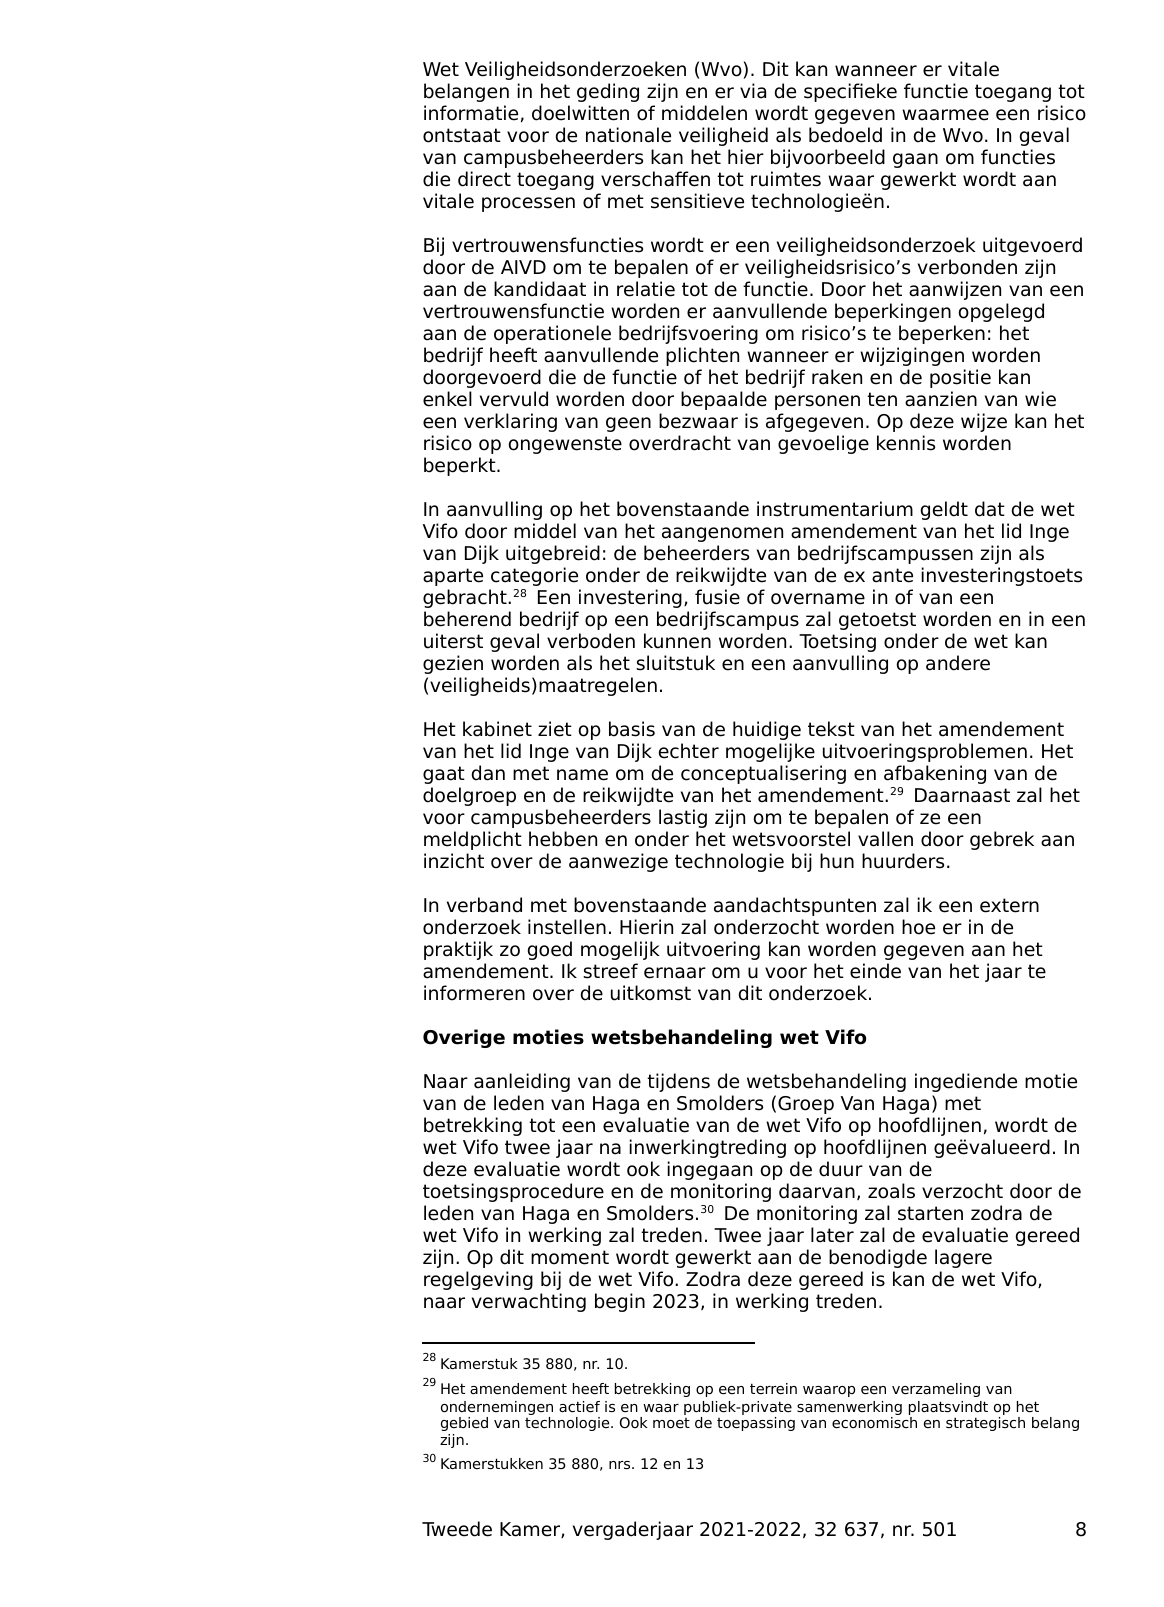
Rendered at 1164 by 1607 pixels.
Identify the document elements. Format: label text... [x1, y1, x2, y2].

text Het kabinet ziet op basis van de huidige tekst van het amendement van het lid Inge van Dijk echter mogelijke uitvoeringsproblemen. Het gaat dan met name om de conceptualisering en afbakening van de doelgroep en de reikwijdte van het amendement. Daarnaast zal het voor campusbeheerders lastig zijn om te bepalen of ze een meldplicht hebben en onder het wetsvoorstel vallen door gebrek aan inzicht over de aanwezige technologie bij hun huurders. [422, 719, 1087, 873]
text Wet Veiligheidsonderzoeken (Wvo). Dit kan wanneer er vitale belangen in het geding zijn en er via de specifieke functie toegang tot informatie, doelwitten of middelen wordt gegeven waarmee een risico ontstaat voor de nationale veiligheid als bedoeld in de Wvo. In geval van campusbeheerders kan het hier bijvoorbeeld gaan om functies die direct toegang verschaffen tot ruimtes waar gewerkt wordt aan vitale processen of met sensitieve technologieën. [422, 59, 1087, 213]
text In aanvulling op het bovenstaande instrumentarium geldt dat de wet Vifo door middel van het aangenomen amendement van het lid Inge van Dijk uitgebreid: de beheerders van bedrijfscampussen zijn als aparte categorie onder de reikwijdte van de ex ante investeringstoets gebracht. Een investering, fusie of overname in of van een beherend bedrijf op een bedrijfscampus zal getoetst worden en in een uiterst geval verboden kunnen worden. Toetsing onder de wet kan gezien worden als het sluitstuk en een aanvulling op andere (veiligheids)maatregelen. [422, 499, 1087, 697]
text Bij vertrouwensfuncties wordt er een veiligheidsonderzoek uitgevoerd door de AIVD om te bepalen of er veiligheidsrisico’s verbonden zijn aan de kandidaat in relatie tot de functie. Door het aanwijzen van een vertrouwensfunctie worden er aanvullende beperkingen opgelegd aan de operationele bedrijfsvoering om risico’s te beperken: het bedrijf heeft aanvullende plichten wanneer er wijzigingen worden doorgevoerd die de functie of het bedrijf raken en de positie kan enkel vervuld worden door bepaalde personen ten aanzien van wie een verklaring van geen bezwaar is afgegeven. Op deze wijze kan het risico op ongewenste overdracht van gevoelige kennis worden beperkt. [422, 235, 1087, 477]
text Kamerstukken 35 880, nrs. 12 en 13 [422, 1452, 1087, 1474]
text Het amendement heeft betrekking op een terrein waarop een verzameling van ondernemingen actief is en waar publiek-private samenwerking plaatsvindt op het gebied van technologie. Ook moet de toepassing van economisch en strategisch belang zijn. [422, 1377, 1087, 1449]
subtitle Overige moties wetsbehandeling wet Vifo [422, 1027, 1087, 1049]
text Kamerstuk 35 880, nr. 10. [422, 1352, 1087, 1374]
text Naar aanleiding van de tijdens de wetsbehandeling ingediende motie van de leden van Haga en Smolders (Groep Van Haga) met betrekking tot een evaluatie van de wet Vifo op hoofdlijnen, wordt de wet Vifo twee jaar na inwerkingtreding op hoofdlijnen geëvalueerd. In deze evaluatie wordt ook ingegaan op de duur van de toetsingsprocedure en de monitoring daarvan, zoals verzocht door de leden van Haga en Smolders. De monitoring zal starten zodra de wet Vifo in werking zal treden. Twee jaar later zal de evaluatie gereed zijn. Op dit moment wordt gewerkt aan de benodigde lagere regelgeving bij de wet Vifo. Zodra deze gereed is kan de wet Vifo, naar verwachting begin 2023, in werking treden. [422, 1071, 1087, 1313]
text In verband met bovenstaande aandachtspunten zal ik een extern onderzoek instellen. Hierin zal onderzocht worden hoe er in de praktijk zo goed mogelijk uitvoering kan worden gegeven aan het amendement. Ik streef ernaar om u voor het einde van het jaar te informeren over de uitkomst van dit onderzoek. [422, 895, 1087, 1005]
